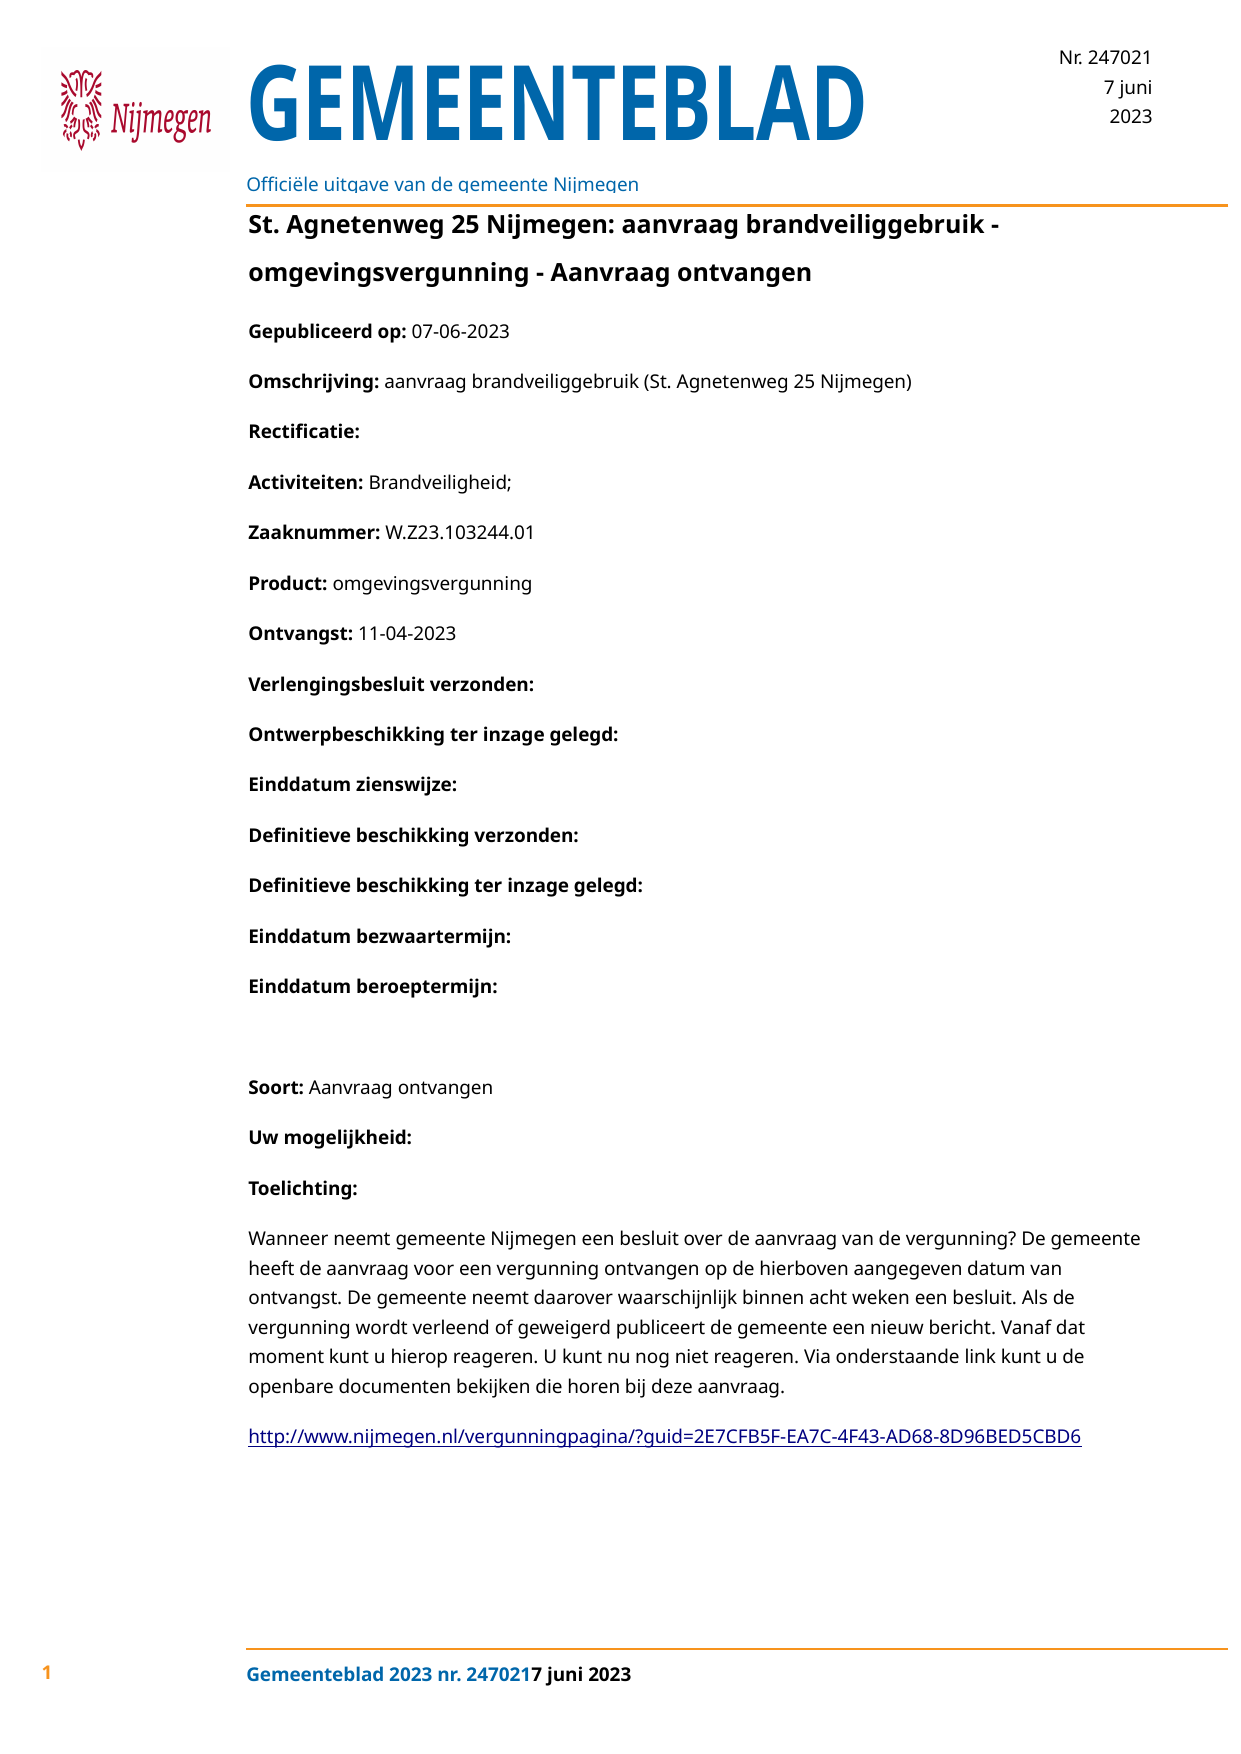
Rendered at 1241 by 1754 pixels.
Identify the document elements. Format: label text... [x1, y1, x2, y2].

text Soort: Aanvraag ontvangen [248, 1074, 1152, 1100]
text Ontvangst: 11-04-2023 [248, 620, 1152, 646]
text Zaaknummer: W.Z23.103244.01 [248, 519, 1152, 545]
text Wanneer neemt gemeente Nijmegen een besluit over de aanvraag van de vergunning? De gemeente heeft de aanvraag voor een vergunning ontvangen op de hierboven aangegeven datum van ontvangst. De gemeente neemt daarover waarschijnlijk binnen acht weken een besluit. Als de vergunning wordt verleend of geweigerd publiceert de gemeente een nieuw bericht. Vanaf dat moment kunt u hierop reageren. U kunt nu nog niet reageren. Via onderstaande link kunt u de openbare documenten bekijken die horen bij deze aanvraag. [248, 1225, 1152, 1399]
text Ontwerpbeschikking ter inzage gelegd: [248, 721, 1152, 747]
text Rectificatie: [248, 419, 1152, 444]
text Einddatum zienswijze: [248, 772, 1152, 797]
picture [41, 47, 231, 172]
text Definitieve beschikking verzonden: [248, 822, 1152, 848]
text http://www.nijmegen.nl/vergunningpagina/?guid=2E7CFB5F-EA7C-4F43-AD68-8D96BED5CBD6 [248, 1424, 1152, 1449]
text Uw mogelijkheid: [248, 1124, 1152, 1150]
text Omschrijving: aanvraag brandveiliggebruik (St. Agnetenweg 25 Nijmegen) [248, 368, 1152, 394]
text Definitieve beschikking ter inzage gelegd: [248, 872, 1152, 898]
text Gepubliceerd op: 07-06-2023 [248, 318, 1152, 344]
text Toelichting: [248, 1175, 1152, 1201]
text Activiteiten: Brandveiligheid; [248, 469, 1152, 495]
text Product: omgevingsvergunning [248, 570, 1152, 596]
text St. Agnetenweg 25 Nijmegen: aanvraag brandveiliggebruik - omgevingsvergunning - Aanvraag ontvangen [248, 207, 1152, 288]
text Einddatum beroeptermijn: [248, 973, 1152, 999]
text Verlengingsbesluit verzonden: [248, 671, 1152, 697]
text Einddatum bezwaartermijn: [248, 923, 1152, 949]
